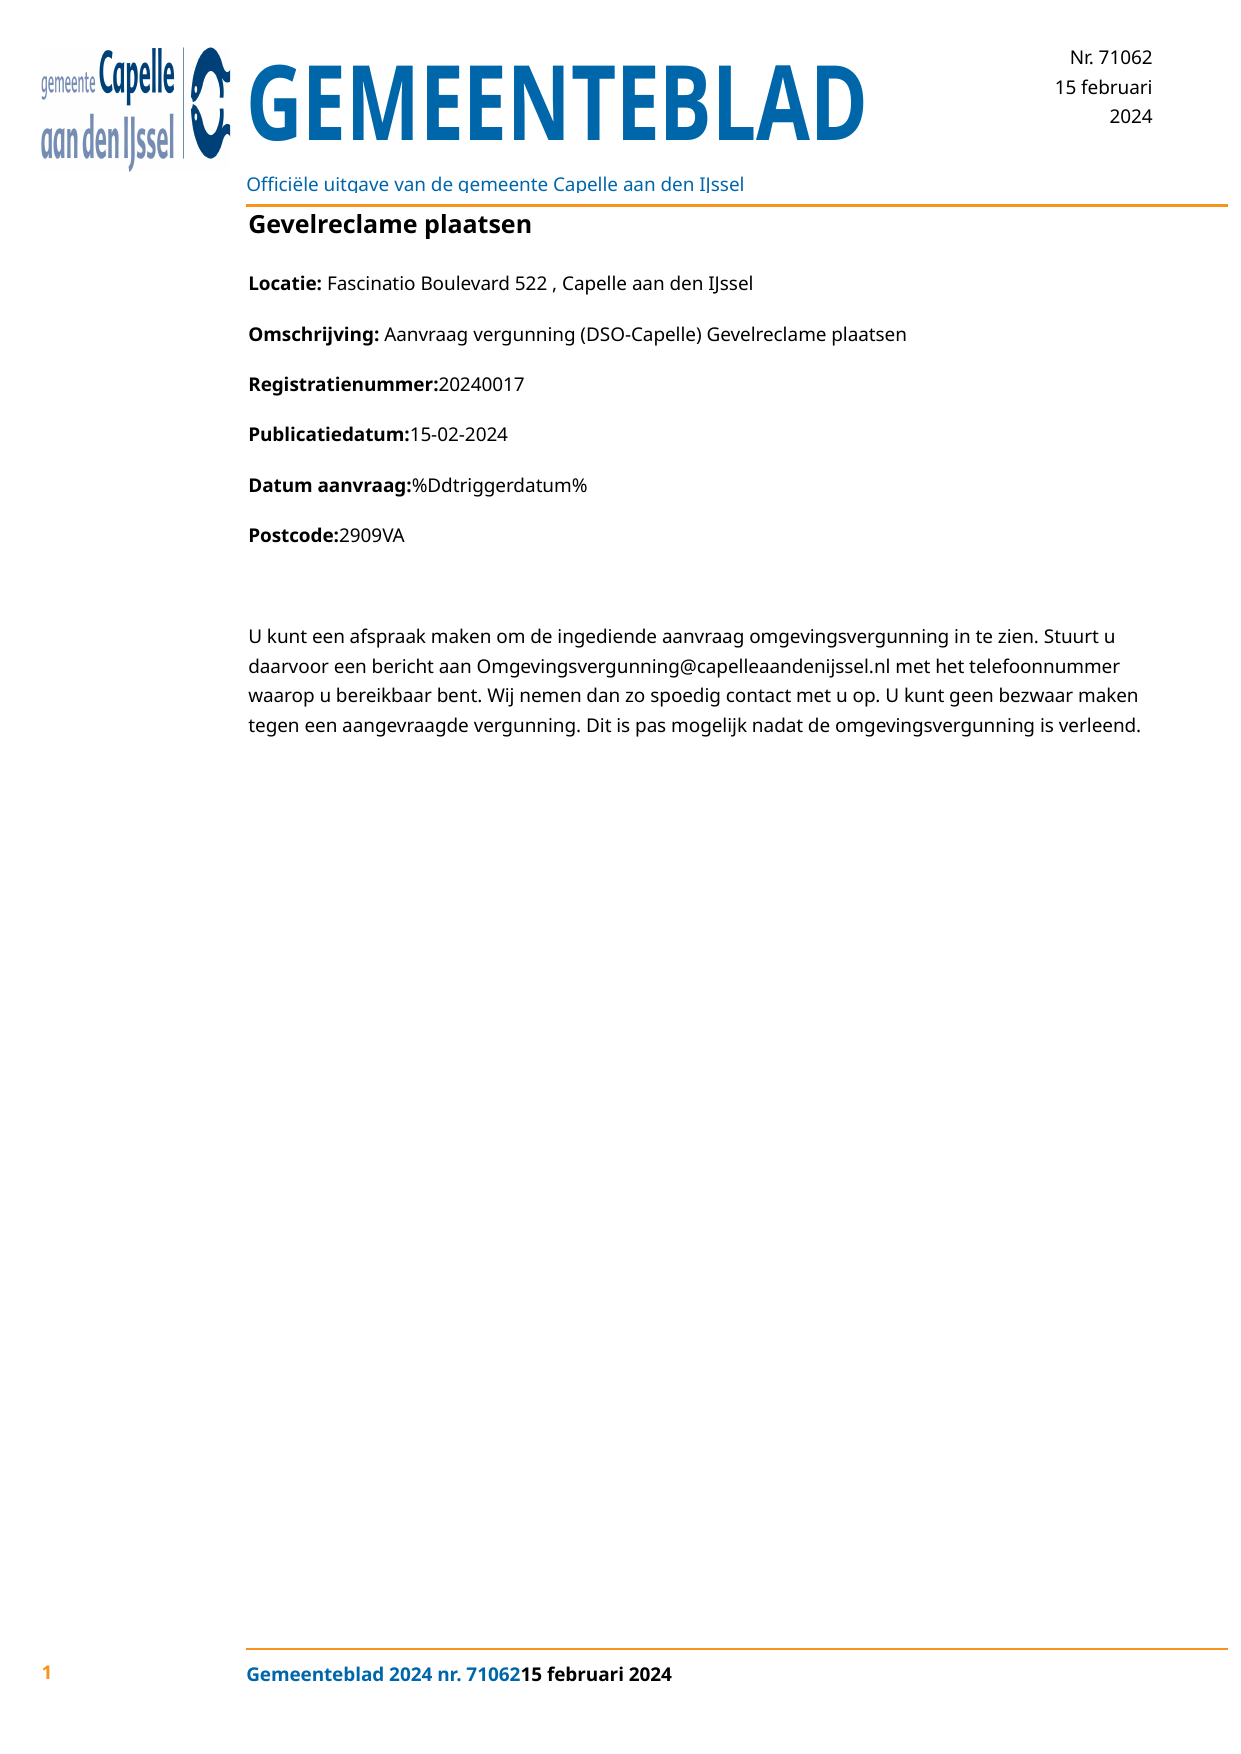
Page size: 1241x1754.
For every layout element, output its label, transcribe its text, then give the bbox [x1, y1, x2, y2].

text Registratienummer:20240017 [248, 371, 1152, 397]
text U kunt een afspraak maken om de ingediende aanvraag omgevingsvergunning in te zien. Stuurt u daarvoor een bericht aan Omgevingsvergunning@capelleaandenijssel.nl met het telefoonnummer waarop u bereikbaar bent. Wij nemen dan zo spoedig contact met u op. U kunt geen bezwaar maken tegen een aangevraagde vergunning. Dit is pas mogelijk nadat de omgevingsvergunning is verleend. [248, 623, 1152, 738]
text Datum aanvraag:%Ddtriggerdatum% [248, 472, 1152, 498]
text Omschrijving: Aanvraag vergunning (DSO-Capelle) Gevelreclame plaatsen [248, 321, 1152, 346]
text Locatie: Fascinatio Boulevard 522 , Capelle aan den IJssel [248, 270, 1152, 296]
picture [41, 47, 231, 172]
text Postcode:2909VA [248, 522, 1152, 548]
text Publicatiedatum:15-02-2024 [248, 422, 1152, 447]
text Gevelreclame plaatsen [248, 207, 1152, 241]
